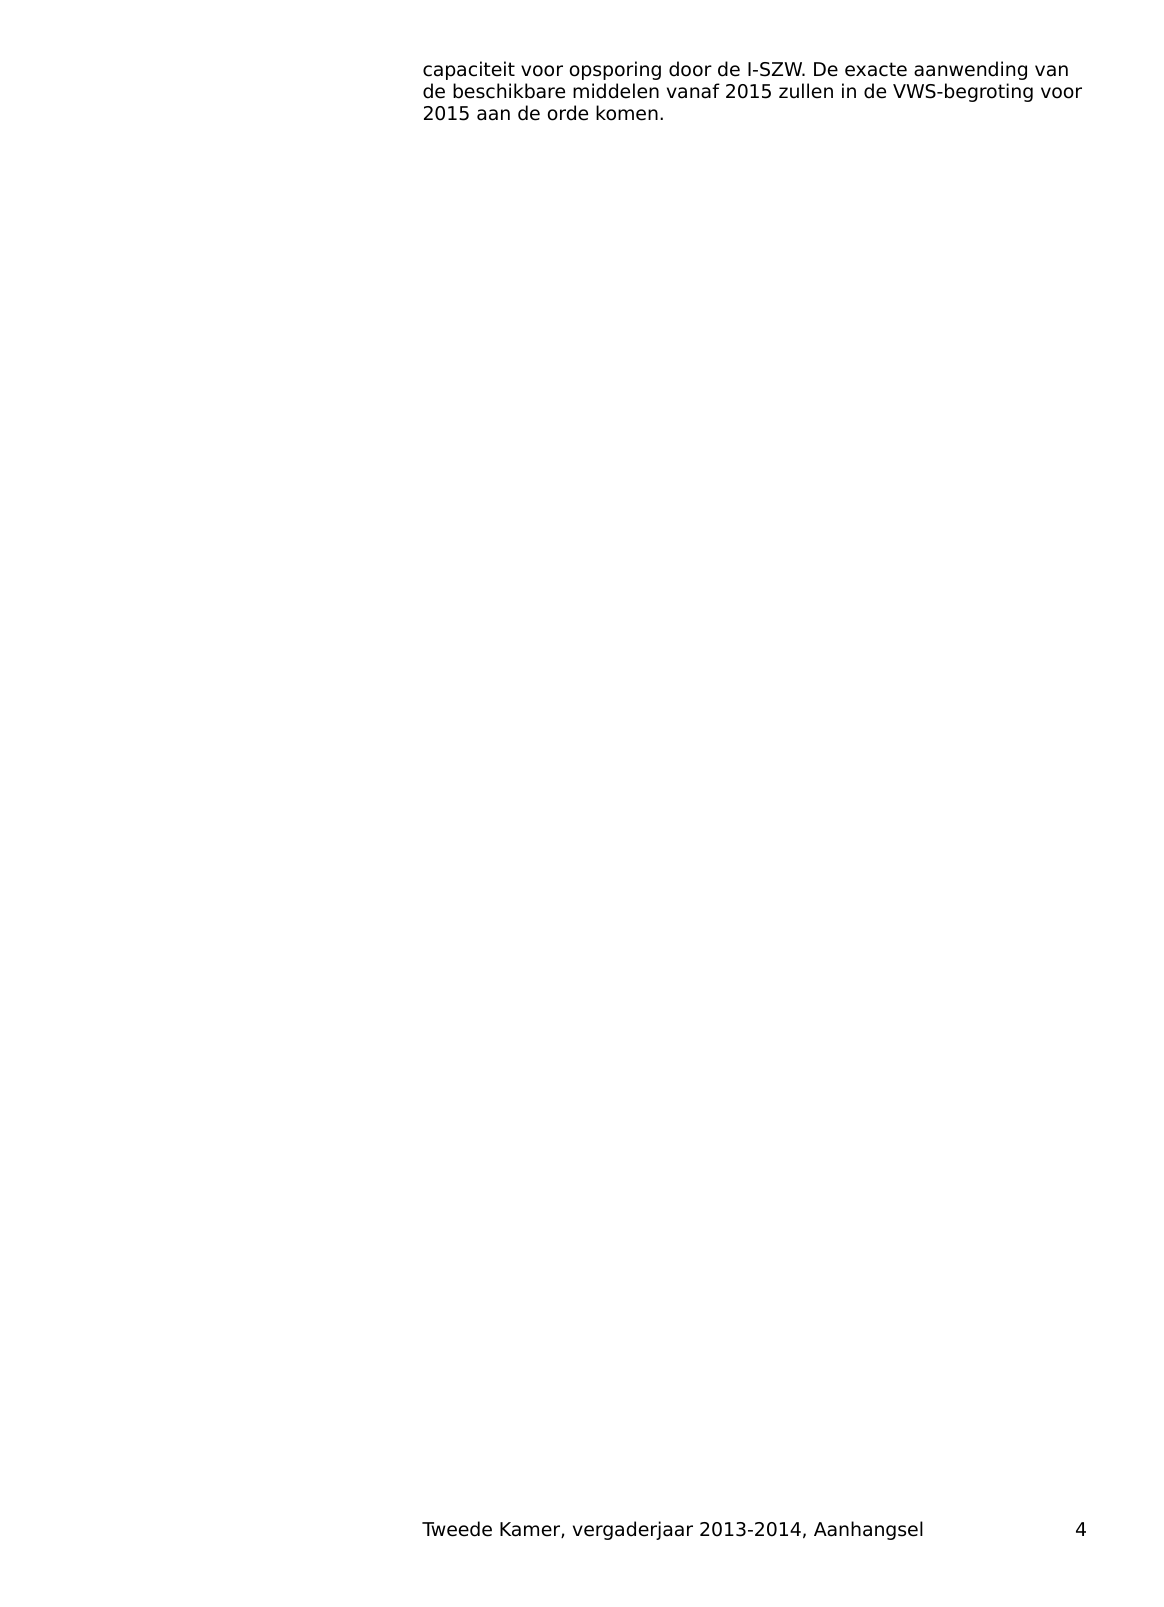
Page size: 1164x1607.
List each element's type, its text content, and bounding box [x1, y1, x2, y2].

text capaciteit voor opsporing door de I-SZW. De exacte aanwending van de beschikbare middelen vanaf 2015 zullen in de VWS-begroting voor 2015 aan de orde komen. [422, 59, 1087, 125]
